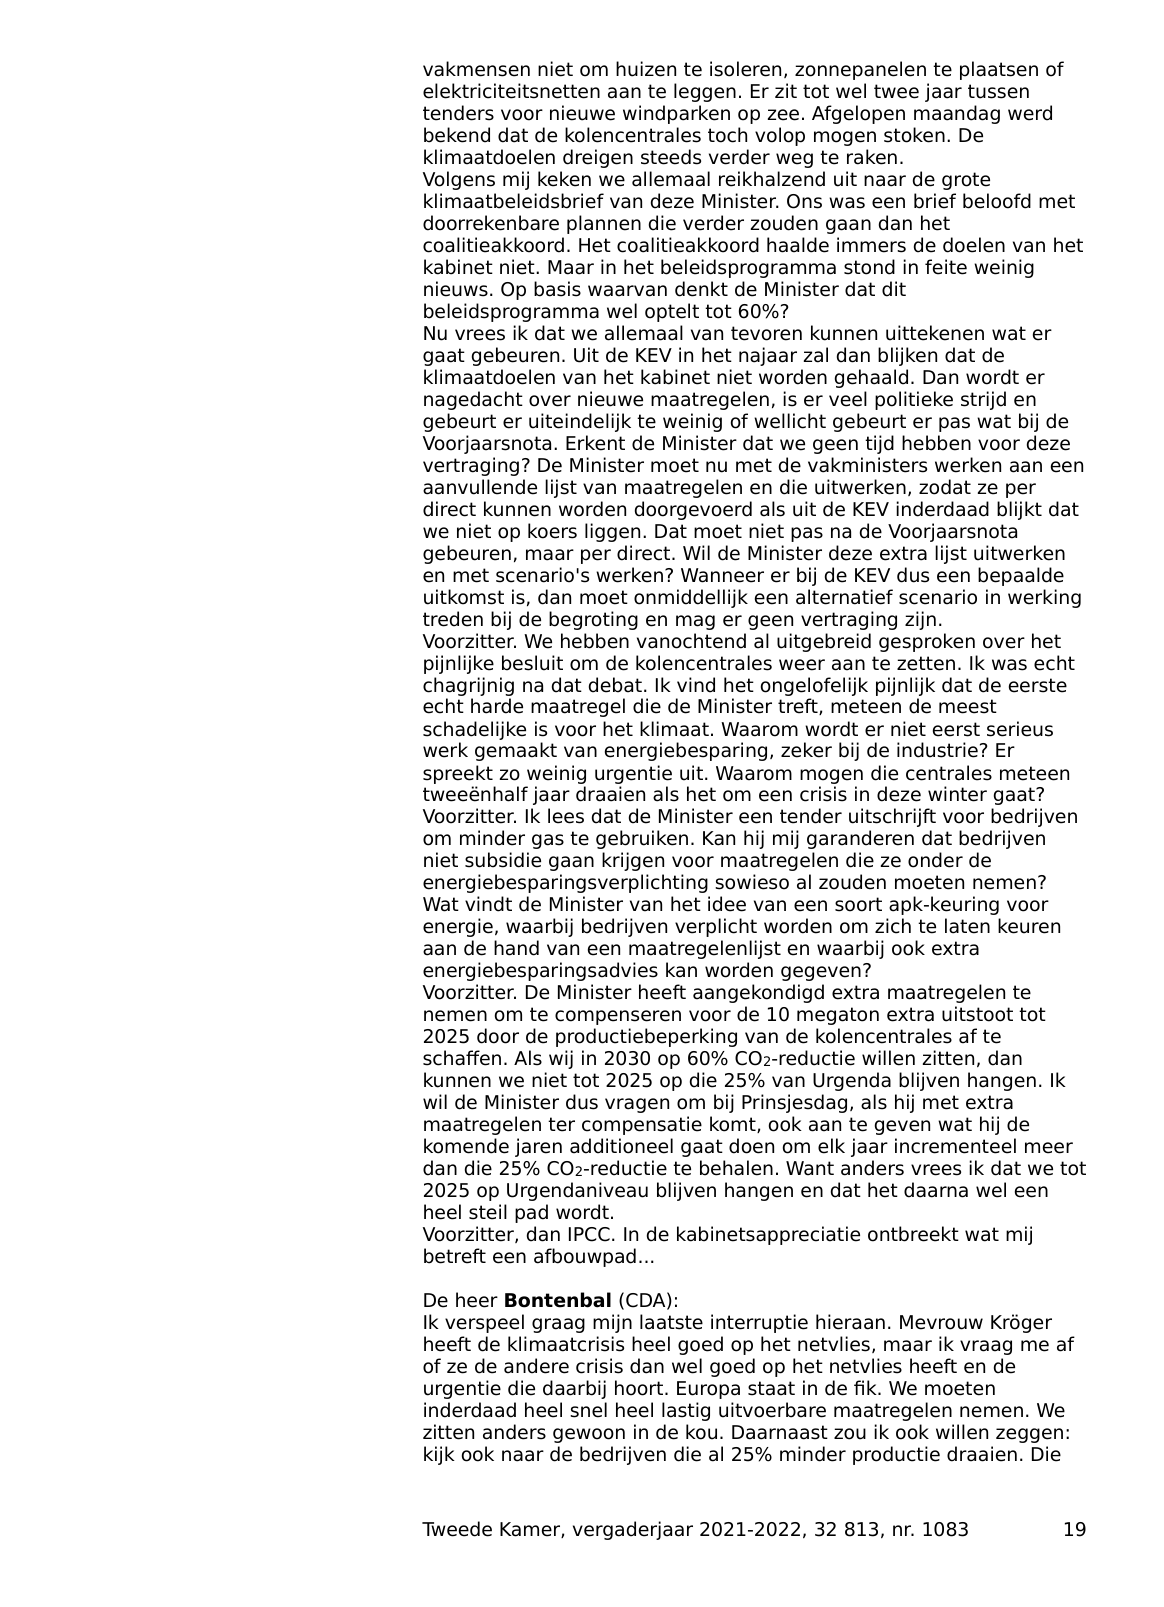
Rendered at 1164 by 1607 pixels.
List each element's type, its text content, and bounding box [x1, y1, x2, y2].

text Voorzitter, dan IPCC. In de kabinetsappreciatie ontbreekt wat mij betreft een afbouwpad... [422, 1224, 1087, 1268]
text Ik verspeel graag mijn laatste interruptie hieraan. Mevrouw Kröger heeft de klimaatcrisis heel goed op het netvlies, maar ik vraag me af of ze de andere crisis dan wel goed op het netvlies heeft en de urgentie die daarbij hoort. Europa staat in de fik. We moeten inderdaad heel snel heel lastig uitvoerbare maatregelen nemen. We zitten anders gewoon in de kou. Daarnaast zou ik ook willen zeggen: kijk ook naar de bedrijven die al 25% minder productie draaien. Die [422, 1312, 1087, 1466]
text Volgens mij keken we allemaal reikhalzend uit naar de grote klimaatbeleidsbrief van deze Minister. Ons was een brief beloofd met doorrekenbare plannen die verder zouden gaan dan het coalitieakkoord. Het coalitieakkoord haalde immers de doelen van het kabinet niet. Maar in het beleidsprogramma stond in feite weinig nieuws. Op basis waarvan denkt de Minister dat dit beleidsprogramma wel optelt tot 60%? [422, 169, 1087, 323]
text Voorzitter. We hebben vanochtend al uitgebreid gesproken over het pijnlijke besluit om de kolencentrales weer aan te zetten. Ik was echt chagrijnig na dat debat. Ik vind het ongelofelijk pijnlijk dat de eerste echt harde maatregel die de Minister treft, meteen de meest schadelijke is voor het klimaat. Waarom wordt er niet eerst serieus werk gemaakt van energiebesparing, zeker bij de industrie? Er spreekt zo weinig urgentie uit. Waarom mogen die centrales meteen tweeënhalf jaar draaien als het om een crisis in deze winter gaat? [422, 631, 1087, 806]
text Voorzitter. Ik lees dat de Minister een tender uitschrijft voor bedrijven om minder gas te gebruiken. Kan hij mij garanderen dat bedrijven niet subsidie gaan krijgen voor maatregelen die ze onder de energiebesparingsverplichting sowieso al zouden moeten nemen? Wat vindt de Minister van het idee van een soort apk-keuring voor energie, waarbij bedrijven verplicht worden om zich te laten keuren aan de hand van een maatregelenlijst en waarbij ook extra energiebesparingsadvies kan worden gegeven? [422, 806, 1087, 982]
text Voorzitter. De Minister heeft aangekondigd extra maatregelen te nemen om te compenseren voor de 10 megaton extra uitstoot tot 2025 door de productiebeperking van de kolencentrales af te schaffen. Als wij in 2030 op 60% CO2-reductie willen zitten, dan kunnen we niet tot 2025 op die 25% van Urgenda blijven hangen. Ik wil de Minister dus vragen om bij Prinsjesdag, als hij met extra maatregelen ter compensatie komt, ook aan te geven wat hij de komende jaren additioneel gaat doen om elk jaar incrementeel meer dan die 25% CO2-reductie te behalen. Want anders vrees ik dat we tot 2025 op Urgendaniveau blijven hangen en dat het daarna wel een heel steil pad wordt. [422, 982, 1087, 1224]
text vakmensen niet om huizen te isoleren, zonnepanelen te plaatsen of elektriciteitsnetten aan te leggen. Er zit tot wel twee jaar tussen tenders voor nieuwe windparken op zee. Afgelopen maandag werd bekend dat de kolencentrales toch volop mogen stoken. De klimaatdoelen dreigen steeds verder weg te raken. [422, 59, 1087, 169]
text De heer Bontenbal (CDA): [422, 1290, 1087, 1312]
text Nu vrees ik dat we allemaal van tevoren kunnen uittekenen wat er gaat gebeuren. Uit de KEV in het najaar zal dan blijken dat de klimaatdoelen van het kabinet niet worden gehaald. Dan wordt er nagedacht over nieuwe maatregelen, is er veel politieke strijd en gebeurt er uiteindelijk te weinig of wellicht gebeurt er pas wat bij de Voorjaarsnota. Erkent de Minister dat we geen tijd hebben voor deze vertraging? De Minister moet nu met de vakministers werken aan een aanvullende lijst van maatregelen en die uitwerken, zodat ze per direct kunnen worden doorgevoerd als uit de KEV inderdaad blijkt dat we niet op koers liggen. Dat moet niet pas na de Voorjaarsnota gebeuren, maar per direct. Wil de Minister deze extra lijst uitwerken en met scenario's werken? Wanneer er bij de KEV dus een bepaalde uitkomst is, dan moet onmiddellijk een alternatief scenario in werking treden bij de begroting en mag er geen vertraging zijn. [422, 323, 1087, 631]
